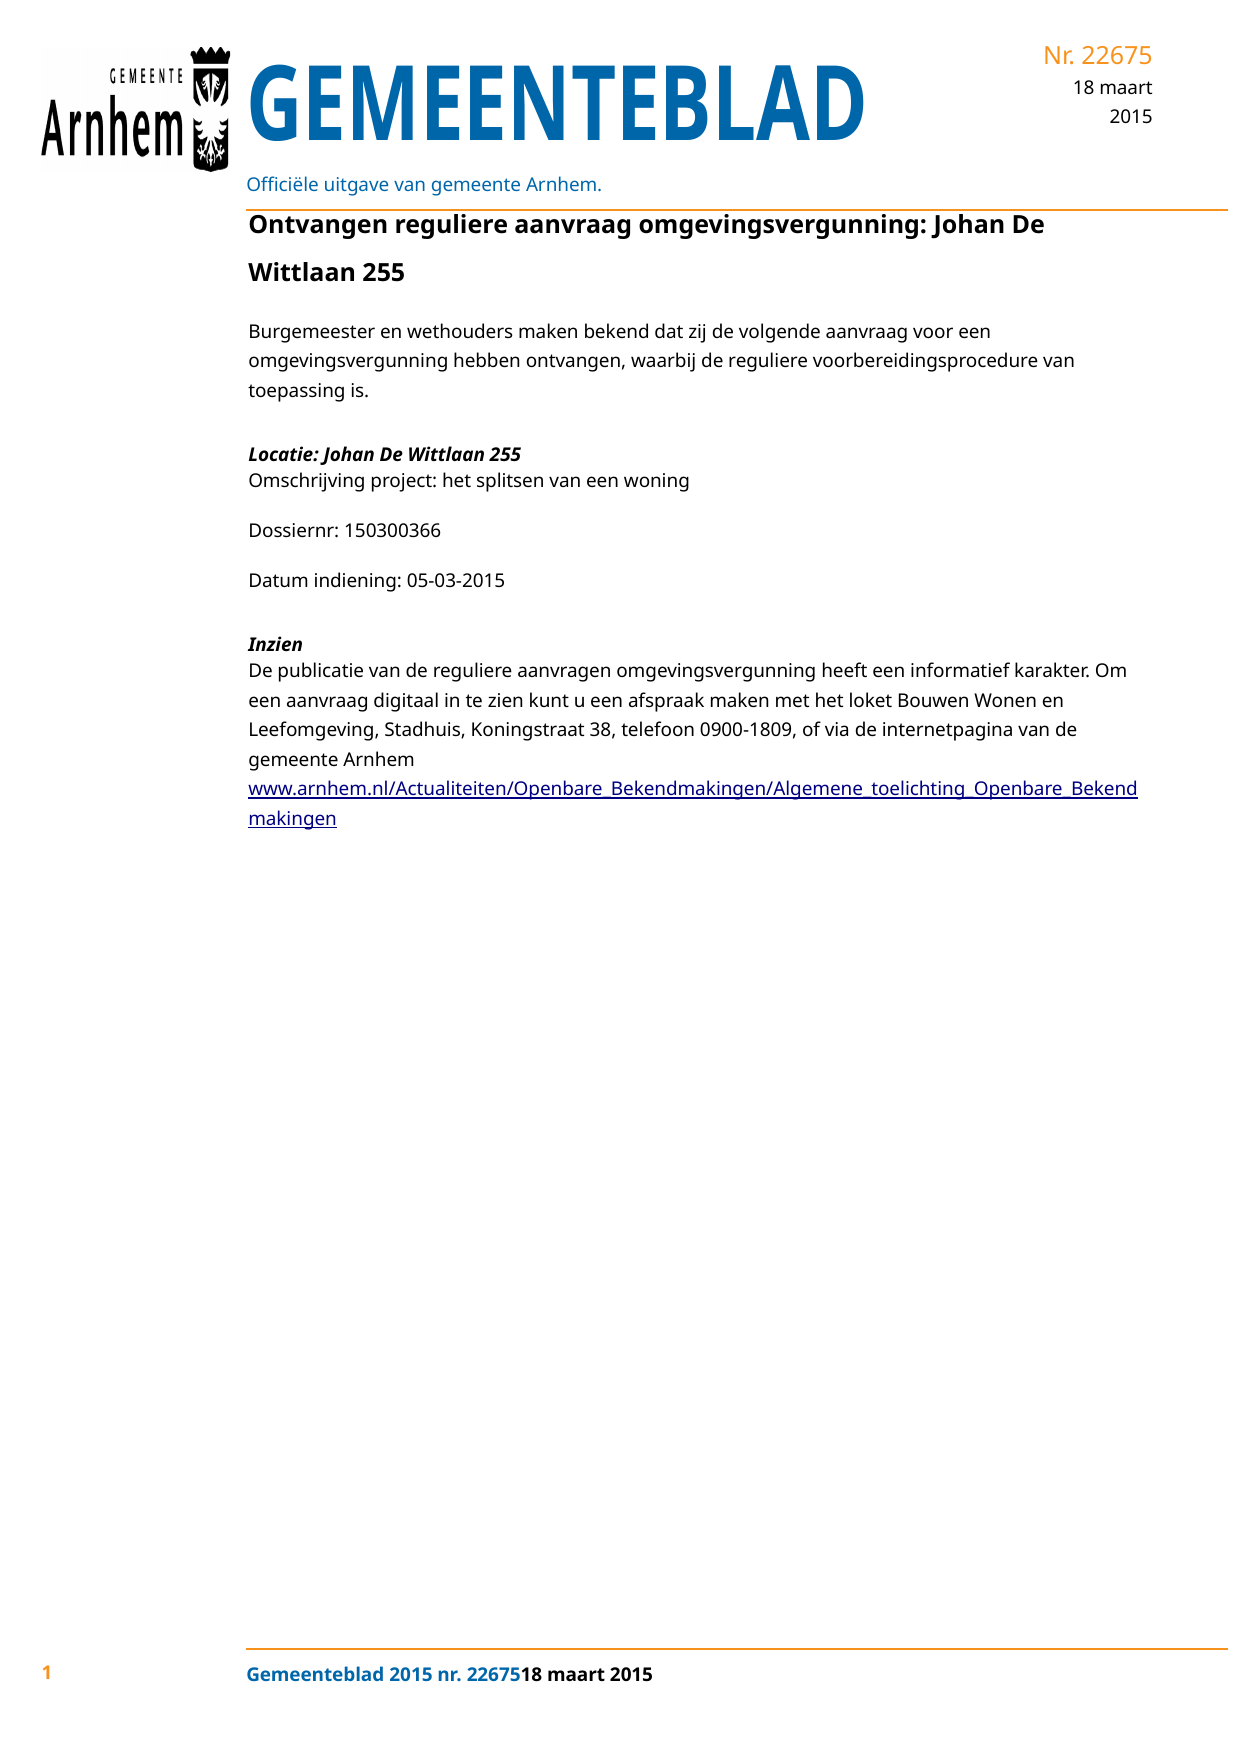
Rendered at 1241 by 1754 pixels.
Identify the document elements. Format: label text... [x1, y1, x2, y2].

text De publicatie van de reguliere aanvragen omgevingsvergunning heeft een informatief karakter. Om een aanvraag digitaal in te zien kunt u een afspraak maken met het loket Bouwen Wonen en Leefomgeving, Stadhuis, Koningstraat 38, telefoon 0900-1809, of via de internetpagina van de gemeente Arnhem www.arnhem.nl/Actualiteiten/Openbare_Bekendmakingen/Algemene_toelichting_Openbare_Bekendmakingen [248, 657, 1152, 831]
text Inzien [248, 632, 1152, 657]
text Dossiernr: 150300366 [248, 517, 1152, 543]
text Omschrijving project: het splitsen van een woning [248, 467, 1152, 492]
text Locatie: Johan De Wittlaan 255 [248, 441, 1152, 467]
text Burgemeester en wethouders maken bekend dat zij de volgende aanvraag voor een omgevingsvergunning hebben ontvangen, waarbij de reguliere voorbereidingsprocedure van toepassing is. [248, 318, 1152, 403]
picture [41, 47, 231, 172]
text Datum indiening: 05-03-2015 [248, 568, 1152, 593]
text Ontvangen reguliere aanvraag omgevingsvergunning: Johan De Wittlaan 255 [248, 211, 1152, 288]
